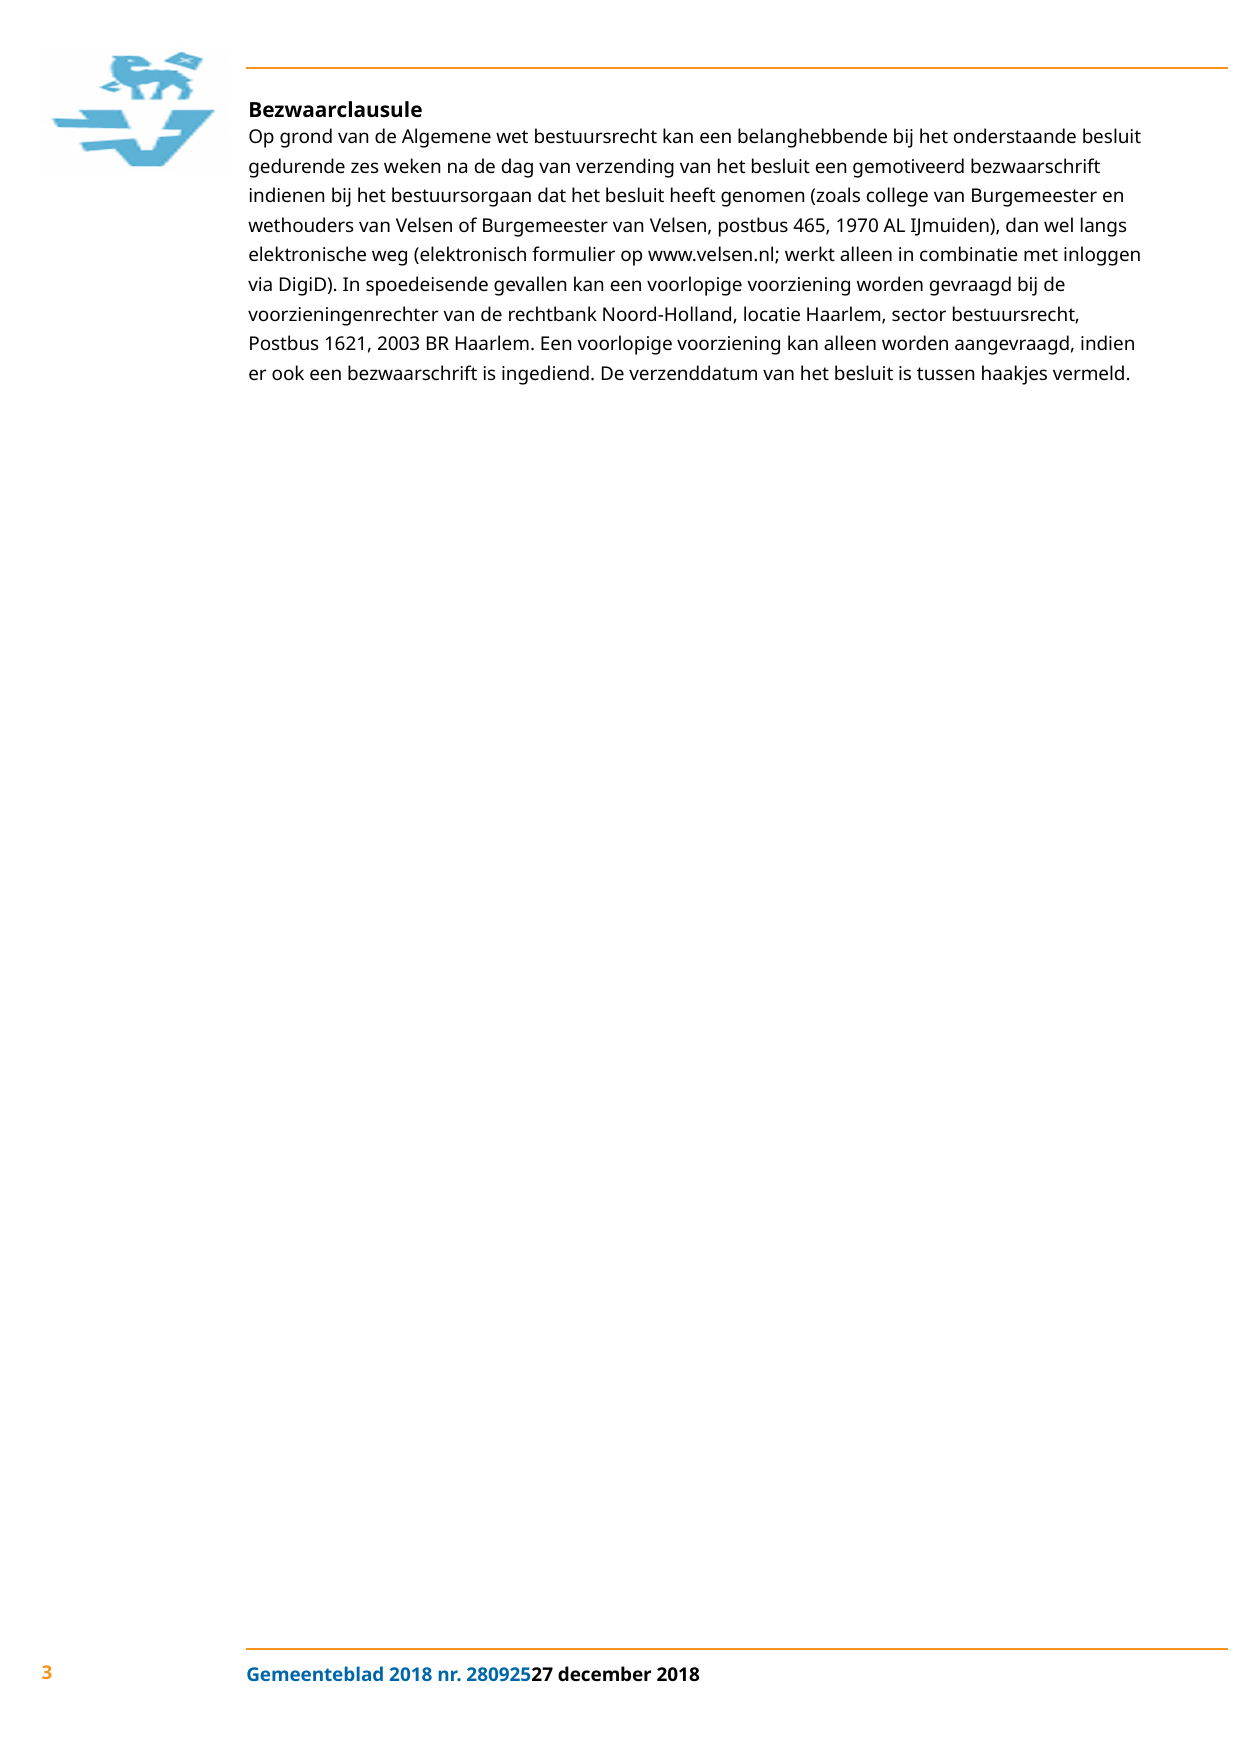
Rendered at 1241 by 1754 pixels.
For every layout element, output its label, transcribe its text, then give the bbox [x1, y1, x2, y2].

text Op grond van de Algemene wet bestuursrecht kan een belanghebbende bij het onderstaande besluit gedurende zes weken na de dag van verzending van het besluit een gemotiveerd bezwaarschrift indienen bij het bestuursorgaan dat het besluit heeft genomen (zoals college van Burgemeester en wethouders van Velsen of Burgemeester van Velsen, postbus 465, 1970 AL IJmuiden), dan wel langs elektronische weg (elektronisch formulier op www.velsen.nl; werkt alleen in combinatie met inloggen via DigiD). In spoedeisende gevallen kan een voorlopige voorziening worden gevraagd bij de voorzieningenrechter van de rechtbank Noord-Holland, locatie Haarlem, sector bestuursrecht, Postbus 1621, 2003 BR Haarlem. Een voorlopige voorziening kan alleen worden aangevraagd, indien er ook een bezwaarschrift is ingediend. De verzenddatum van het besluit is tussen haakjes vermeld. [248, 123, 1152, 386]
picture [41, 47, 231, 172]
text Bezwaarclausule [248, 95, 1152, 123]
